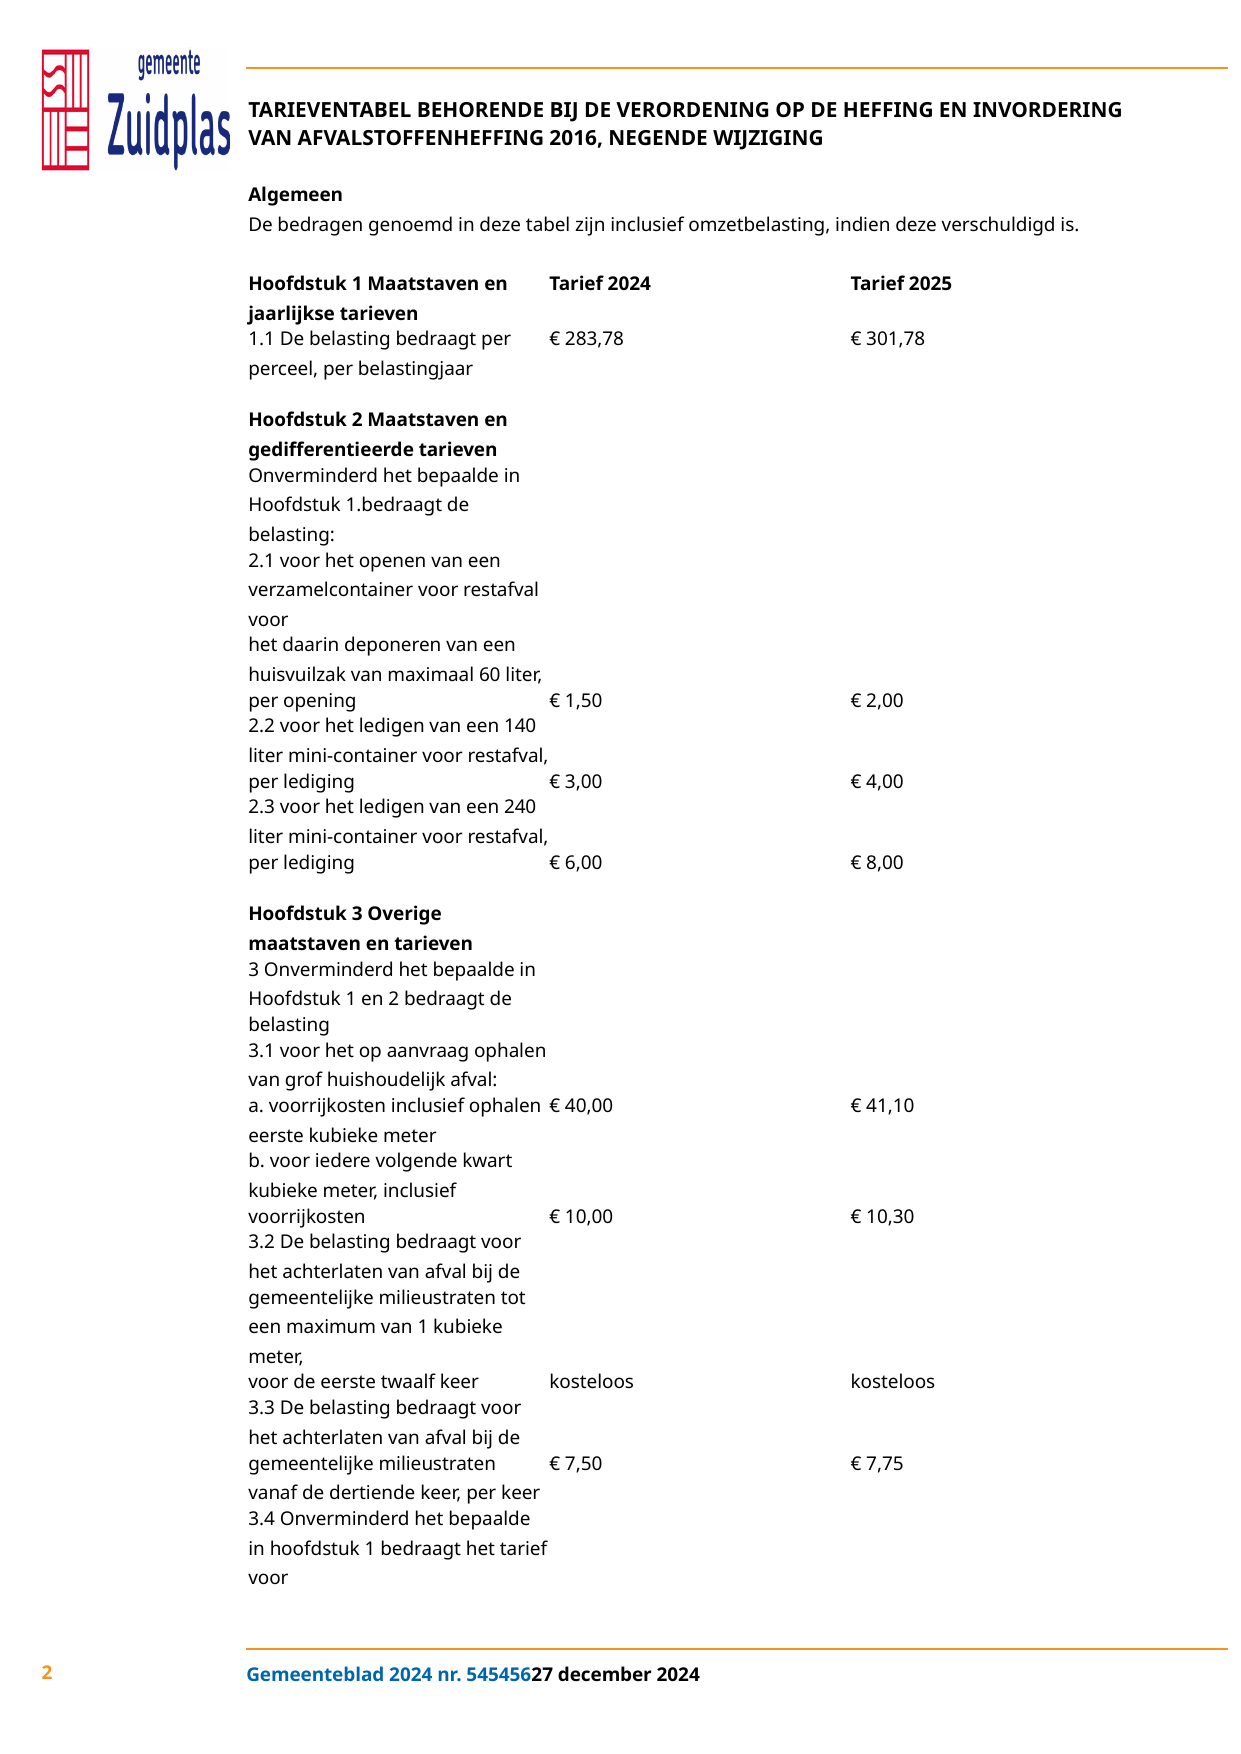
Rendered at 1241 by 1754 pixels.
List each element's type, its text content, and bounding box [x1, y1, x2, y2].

table_cell [850, 632, 1152, 687]
table_cell 3 Onverminderd het bepaalde in Hoofdstuk 1 en 2 bedraagt de [248, 956, 549, 1011]
table_cell [850, 1284, 1152, 1369]
table_cell € 41,10 [850, 1092, 1152, 1147]
table_cell voorrijkosten [248, 1203, 549, 1228]
table_cell kosteloos [549, 1369, 850, 1394]
table_cell [549, 1011, 850, 1037]
table_cell [850, 407, 1152, 462]
table_cell [549, 713, 850, 768]
table_cell belasting [248, 1011, 549, 1037]
table_cell € 7,75 [850, 1450, 1152, 1505]
table_cell [850, 462, 1152, 547]
table_cell [549, 1284, 850, 1369]
table_cell 3.1 voor het op aanvraag ophalen van grof huishoudelijk afval: [248, 1037, 549, 1092]
table_cell [549, 462, 850, 547]
table_cell € 6,00 [549, 849, 850, 875]
table_cell [850, 794, 1152, 849]
table_cell per opening [248, 687, 549, 713]
table_cell € 3,00 [549, 768, 850, 794]
table_cell [850, 547, 1152, 632]
table_cell kosteloos [850, 1369, 1152, 1394]
table_cell [549, 407, 850, 462]
table_cell 2.3 voor het ledigen van een 240 liter mini-container voor restafval, [248, 794, 549, 849]
table_cell 3.3 De belasting bedraagt voor het achterlaten van afval bij de [248, 1395, 549, 1450]
table_cell [850, 1395, 1152, 1450]
table_cell [549, 1229, 850, 1284]
picture [41, 47, 231, 172]
table_cell [850, 875, 1152, 901]
table_cell het daarin deponeren van een huisvuilzak van maximaal 60 liter, [248, 632, 549, 687]
table_cell [549, 381, 850, 407]
table_cell [850, 1148, 1152, 1203]
table_cell [549, 794, 850, 849]
table_cell [850, 381, 1152, 407]
table_cell Hoofdstuk 3 Overige maatstaven en tarieven [248, 901, 549, 956]
table_cell gemeentelijke milieustraten tot een maximum van 1 kubieke meter, [248, 1284, 549, 1369]
table_cell [850, 956, 1152, 1011]
table_cell 2.1 voor het openen van een verzamelcontainer voor restafval voor [248, 547, 549, 632]
table_cell [248, 875, 549, 901]
table_cell [549, 901, 850, 956]
table_cell 3.4 Onverminderd het bepaalde in hoofdstuk 1 bedraagt het tarief voor [248, 1505, 549, 1590]
table_cell [549, 547, 850, 632]
table_cell [850, 901, 1152, 956]
table_header Hoofdstuk 1 Maatstaven en jaarlijkse tarieven [248, 270, 549, 326]
table_cell [850, 713, 1152, 768]
table_cell [248, 381, 549, 407]
table_cell [850, 1011, 1152, 1037]
table_cell € 8,00 [850, 849, 1152, 875]
table_cell b. voor iedere volgende kwart kubieke meter, inclusief [248, 1148, 549, 1203]
table_cell [549, 1037, 850, 1092]
table_cell € 4,00 [850, 768, 1152, 794]
table_cell € 10,30 [850, 1203, 1152, 1228]
table_cell € 2,00 [850, 687, 1152, 713]
table_cell [549, 632, 850, 687]
table_cell Onverminderd het bepaalde in Hoofdstuk 1.bedraagt de belasting: [248, 462, 549, 547]
table_cell 1.1 De belasting bedraagt per perceel, per belastingjaar [248, 326, 549, 381]
table_cell a. voorrijkosten inclusief ophalen eerste kubieke meter [248, 1092, 549, 1147]
table_cell [850, 1037, 1152, 1092]
text De bedragen genoemd in deze tabel zijn inclusief omzetbelasting, indien deze verschuldigd is. [248, 211, 1152, 237]
text Algemeen [248, 181, 1152, 207]
table_cell [549, 956, 850, 1011]
table_cell per lediging [248, 849, 549, 875]
table_cell € 40,00 [549, 1092, 850, 1147]
table_cell voor de eerste twaalf keer [248, 1369, 549, 1394]
table_cell [850, 1229, 1152, 1284]
table_cell € 301,78 [850, 326, 1152, 381]
table_cell € 283,78 [549, 326, 850, 381]
text TARIEVENTABEL BEHORENDE BIJ DE VERORDENING OP DE HEFFING EN INVORDERING VAN AFVALSTOFFENHEFFING 2016, NEGENDE WIJZIGING [248, 95, 1152, 152]
table_cell [850, 1505, 1152, 1590]
table_cell [549, 1148, 850, 1203]
table_cell 3.2 De belasting bedraagt voor het achterlaten van afval bij de [248, 1229, 549, 1284]
table_cell [549, 1395, 850, 1450]
table_header Tarief 2024 [549, 270, 850, 326]
table_cell € 7,50 [549, 1450, 850, 1505]
table_cell € 1,50 [549, 687, 850, 713]
table_cell gemeentelijke milieustraten vanaf de dertiende keer, per keer [248, 1450, 549, 1505]
table_cell Hoofdstuk 2 Maatstaven en gedifferentieerde tarieven [248, 407, 549, 462]
table_cell € 10,00 [549, 1203, 850, 1228]
table_cell [549, 1505, 850, 1590]
table_cell 2.2 voor het ledigen van een 140 liter mini-container voor restafval, [248, 713, 549, 768]
table_cell [549, 875, 850, 901]
table_cell per lediging [248, 768, 549, 794]
table_header Tarief 2025 [850, 270, 1152, 326]
